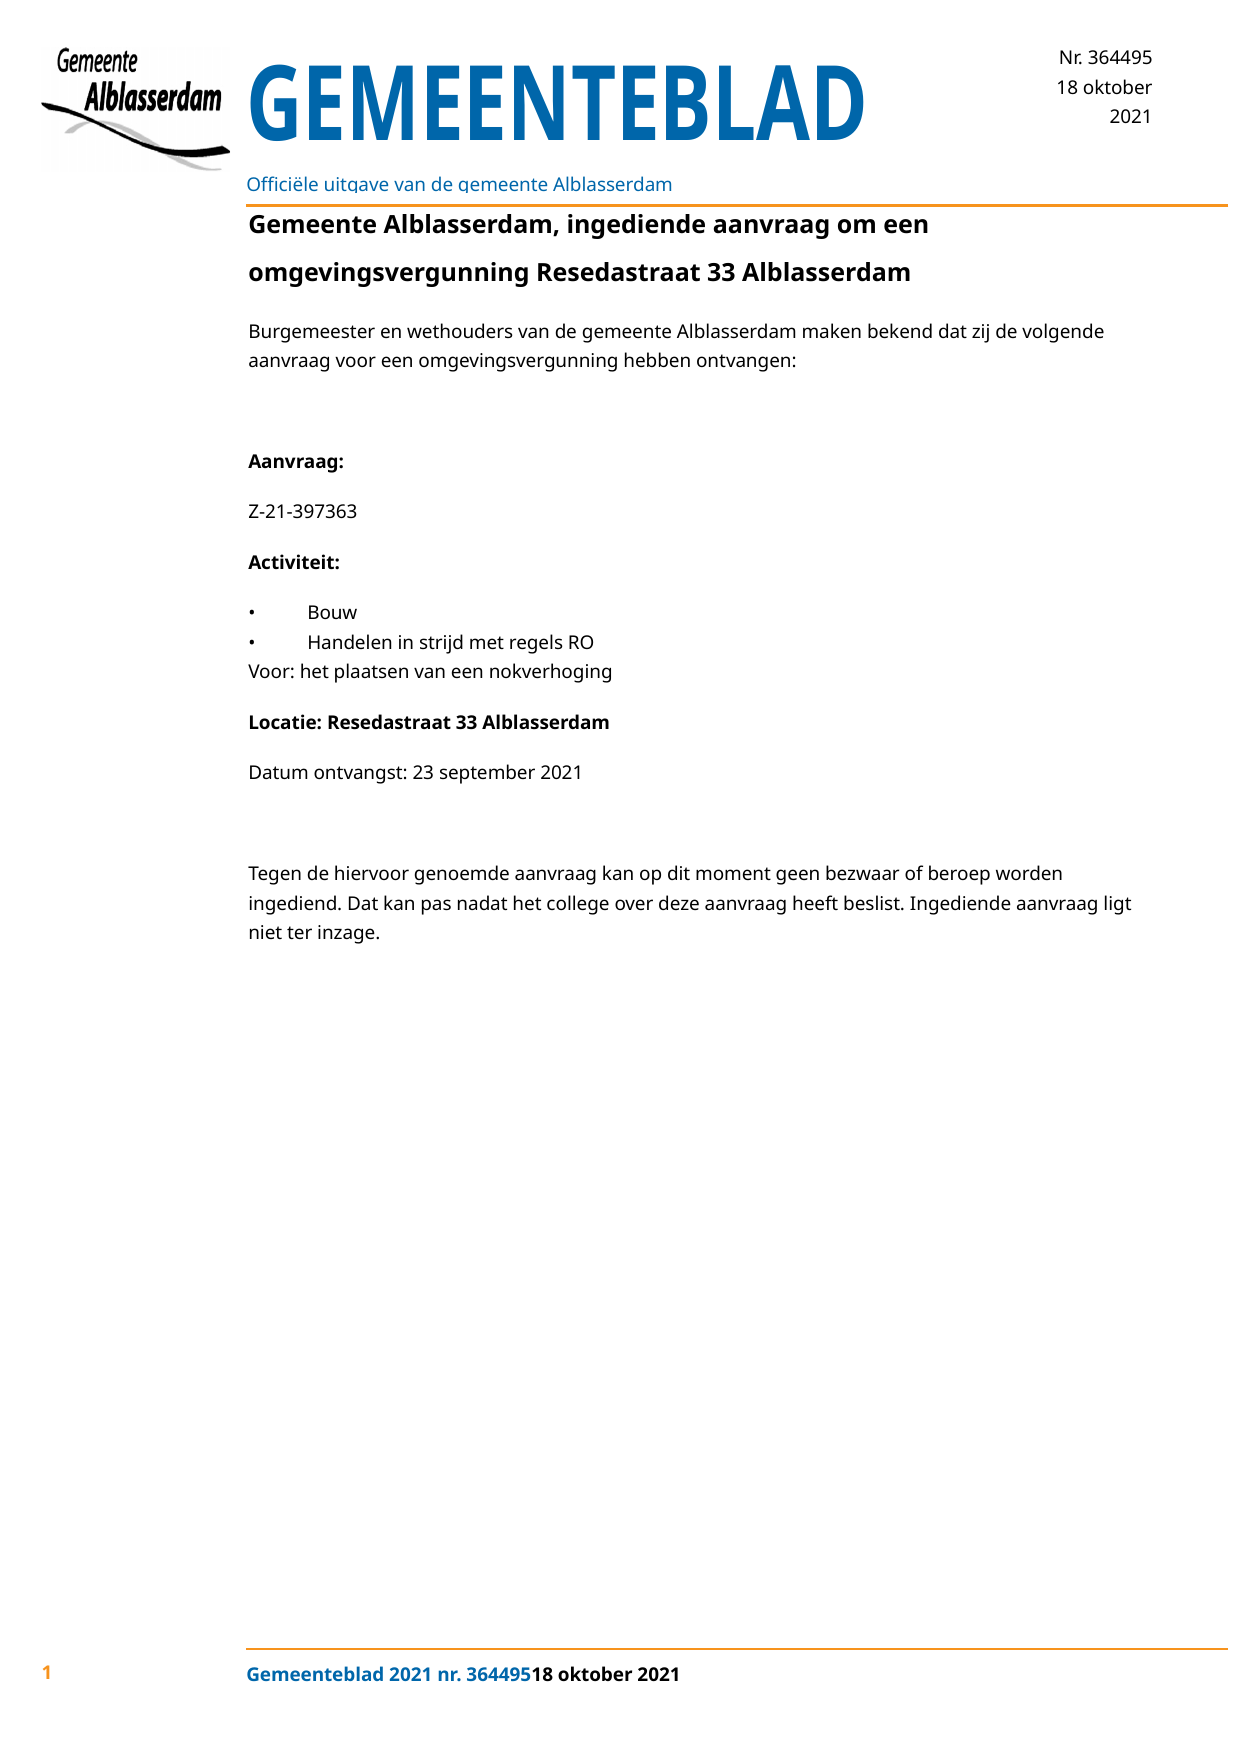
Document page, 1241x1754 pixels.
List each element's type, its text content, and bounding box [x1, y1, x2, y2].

text Datum ontvangst: 23 september 2021 [248, 759, 1152, 785]
text Aanvraag: [248, 448, 1152, 474]
text Burgemeester en wethouders van de gemeente Alblasserdam maken bekend dat zij de volgende aanvraag voor een omgevingsvergunning hebben ontvangen: [248, 318, 1152, 373]
text Z-21-397363 [248, 499, 1152, 524]
text Tegen de hiervoor genoemde aanvraag kan op dit moment geen bezwaar of beroep worden ingediend. Dat kan pas nadat het college over deze aanvraag heeft beslist. Ingediende aanvraag ligt niet ter inzage. [248, 860, 1152, 945]
text Voor: het plaatsen van een nokverhoging [248, 659, 1152, 684]
list Bouw [248, 599, 1152, 625]
text Activiteit: [248, 549, 1152, 575]
list Handelen in strijd met regels RO [248, 629, 1152, 655]
text Locatie: Resedastraat 33 Alblasserdam [248, 709, 1152, 735]
picture [41, 47, 231, 172]
text Gemeente Alblasserdam, ingediende aanvraag om een omgevingsvergunning Resedastraat 33 Alblasserdam [248, 207, 1152, 288]
